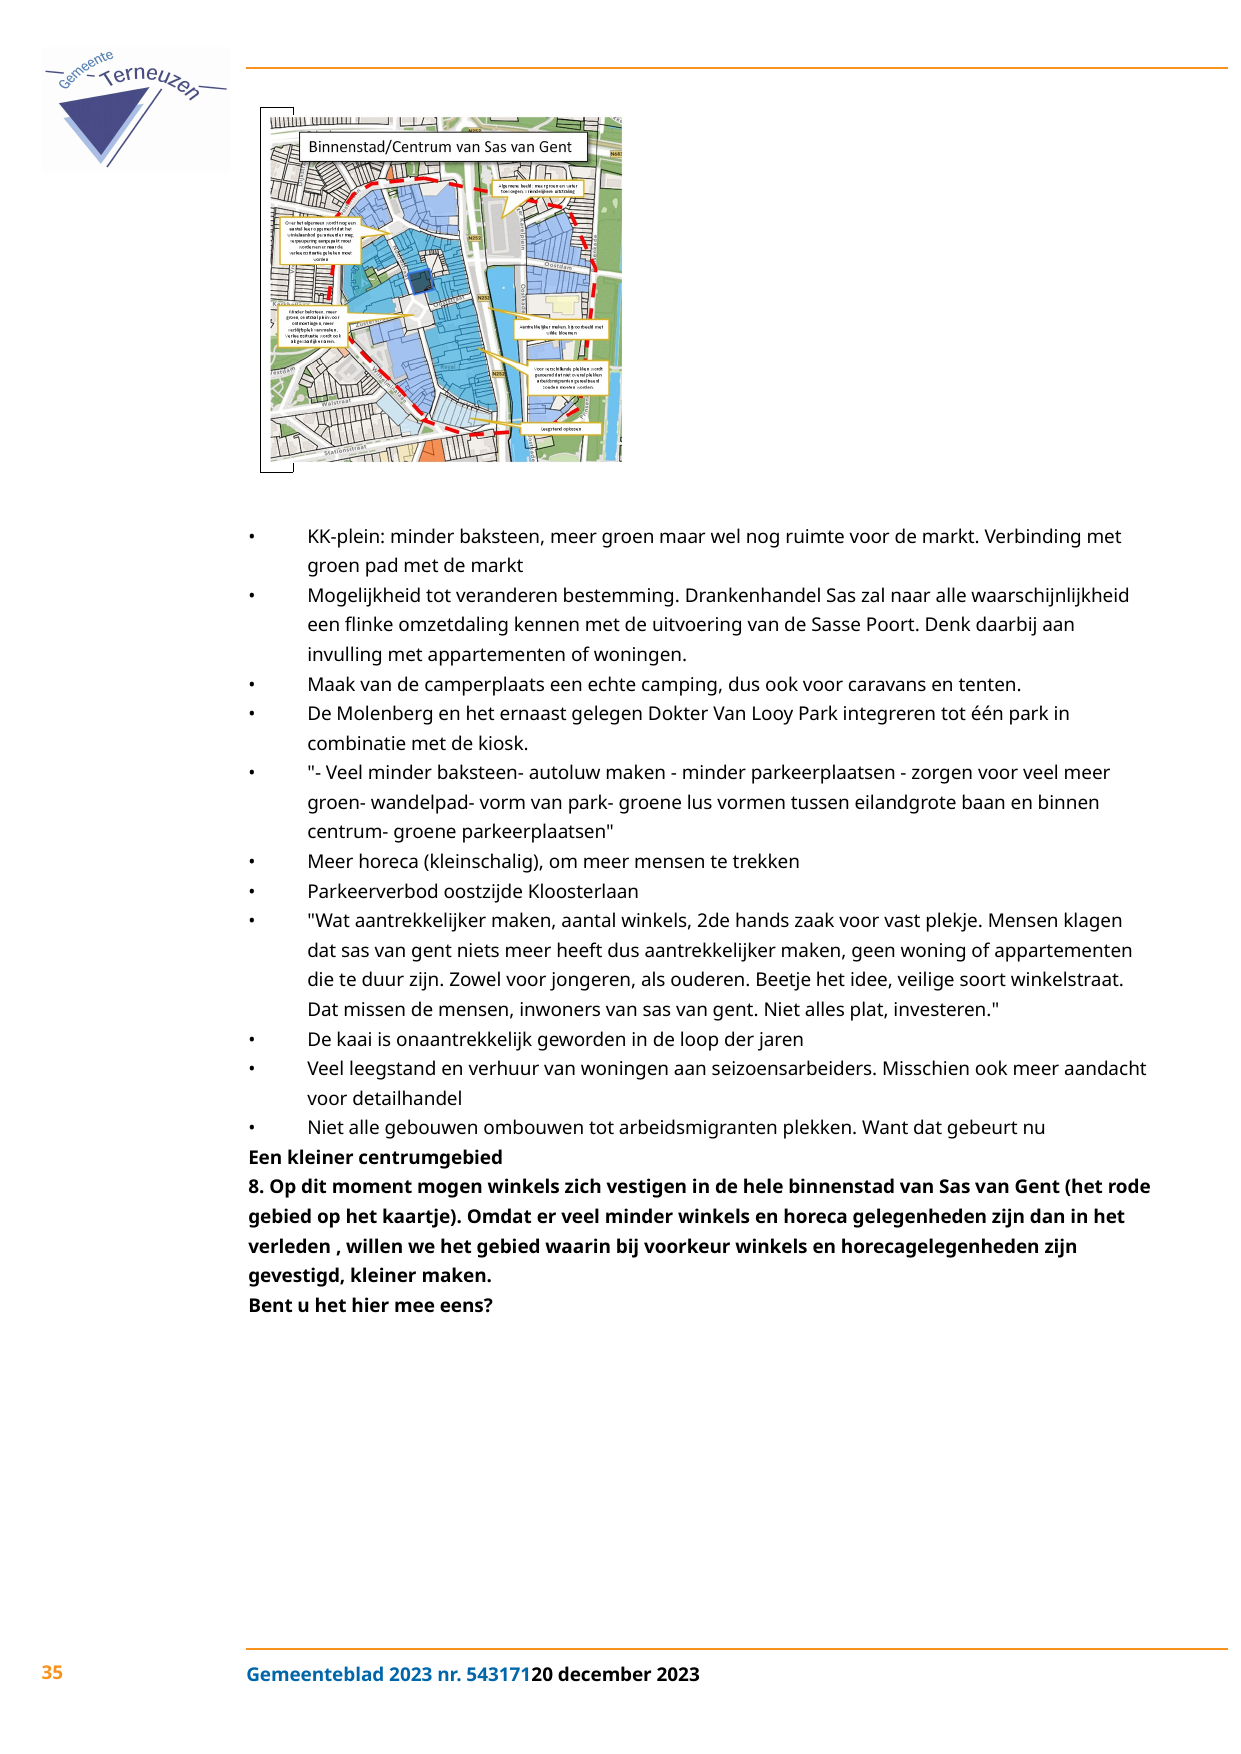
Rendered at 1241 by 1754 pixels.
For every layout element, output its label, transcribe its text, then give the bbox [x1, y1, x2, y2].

list Meer horeca (kleinschalig), om meer mensen te trekken [248, 848, 1152, 874]
text 8. Op dit moment mogen winkels zich vestigen in de hele binnenstad van Sas van Gent (het rode gebied op het kaartje). Omdat er veel minder winkels en horeca gelegenheden zijn dan in het verleden , willen we het gebied waarin bij voorkeur winkels en horecagelegenheden zijn gevestigd, kleiner maken. [248, 1174, 1152, 1288]
list De Molenberg en het ernaast gelegen Dokter Van Looy Park integreren tot één park in combinatie met de kiosk. [248, 700, 1152, 756]
list Maak van de camperplaats een echte camping, dus ook voor caravans en tenten. [248, 671, 1152, 696]
picture [268, 115, 624, 463]
list "Wat aantrekkelijker maken, aantal winkels, 2de hands zaak voor vast plekje. Mensen klagen dat sas van gent niets meer heeft dus aantrekkelijker maken, geen woning of appartementen die te duur zijn. Zowel voor jongeren, als ouderen. Beetje het idee, veilige soort winkelstraat. Dat missen de mensen, inwoners van sas van gent. Niet alles plat, investeren." [248, 907, 1152, 1022]
text Bent u het hier mee eens? [248, 1292, 1152, 1318]
list "- Veel minder baksteen- autoluw maken - minder parkeerplaatsen - zorgen voor veel meer groen- wandelpad- vorm van park- groene lus vormen tussen eilandgrote baan en binnen centrum- groene parkeerplaatsen" [248, 759, 1152, 844]
list De kaai is onaantrekkelijk geworden in de loop der jaren [248, 1026, 1152, 1051]
list Mogelijkheid tot veranderen bestemming. Drankenhandel Sas zal naar alle waarschijnlijkheid een flinke omzetdaling kennen met de uitvoering van de Sasse Poort. Denk daarbij aan invulling met appartementen of woningen. [248, 582, 1152, 667]
list KK-plein: minder baksteen, meer groen maar wel nog ruimte voor de markt. Verbinding met groen pad met de markt [248, 523, 1152, 578]
list Niet alle gebouwen ombouwen tot arbeidsmigranten plekken. Want dat gebeurt nu [248, 1114, 1152, 1140]
picture [41, 47, 231, 172]
list Veel leegstand en verhuur van woningen aan seizoensarbeiders. Misschien ook meer aandacht voor detailhandel [248, 1055, 1152, 1111]
text Een kleiner centrumgebied [248, 1144, 1152, 1170]
list Parkeerverbod oostzijde Kloosterlaan [248, 878, 1152, 903]
